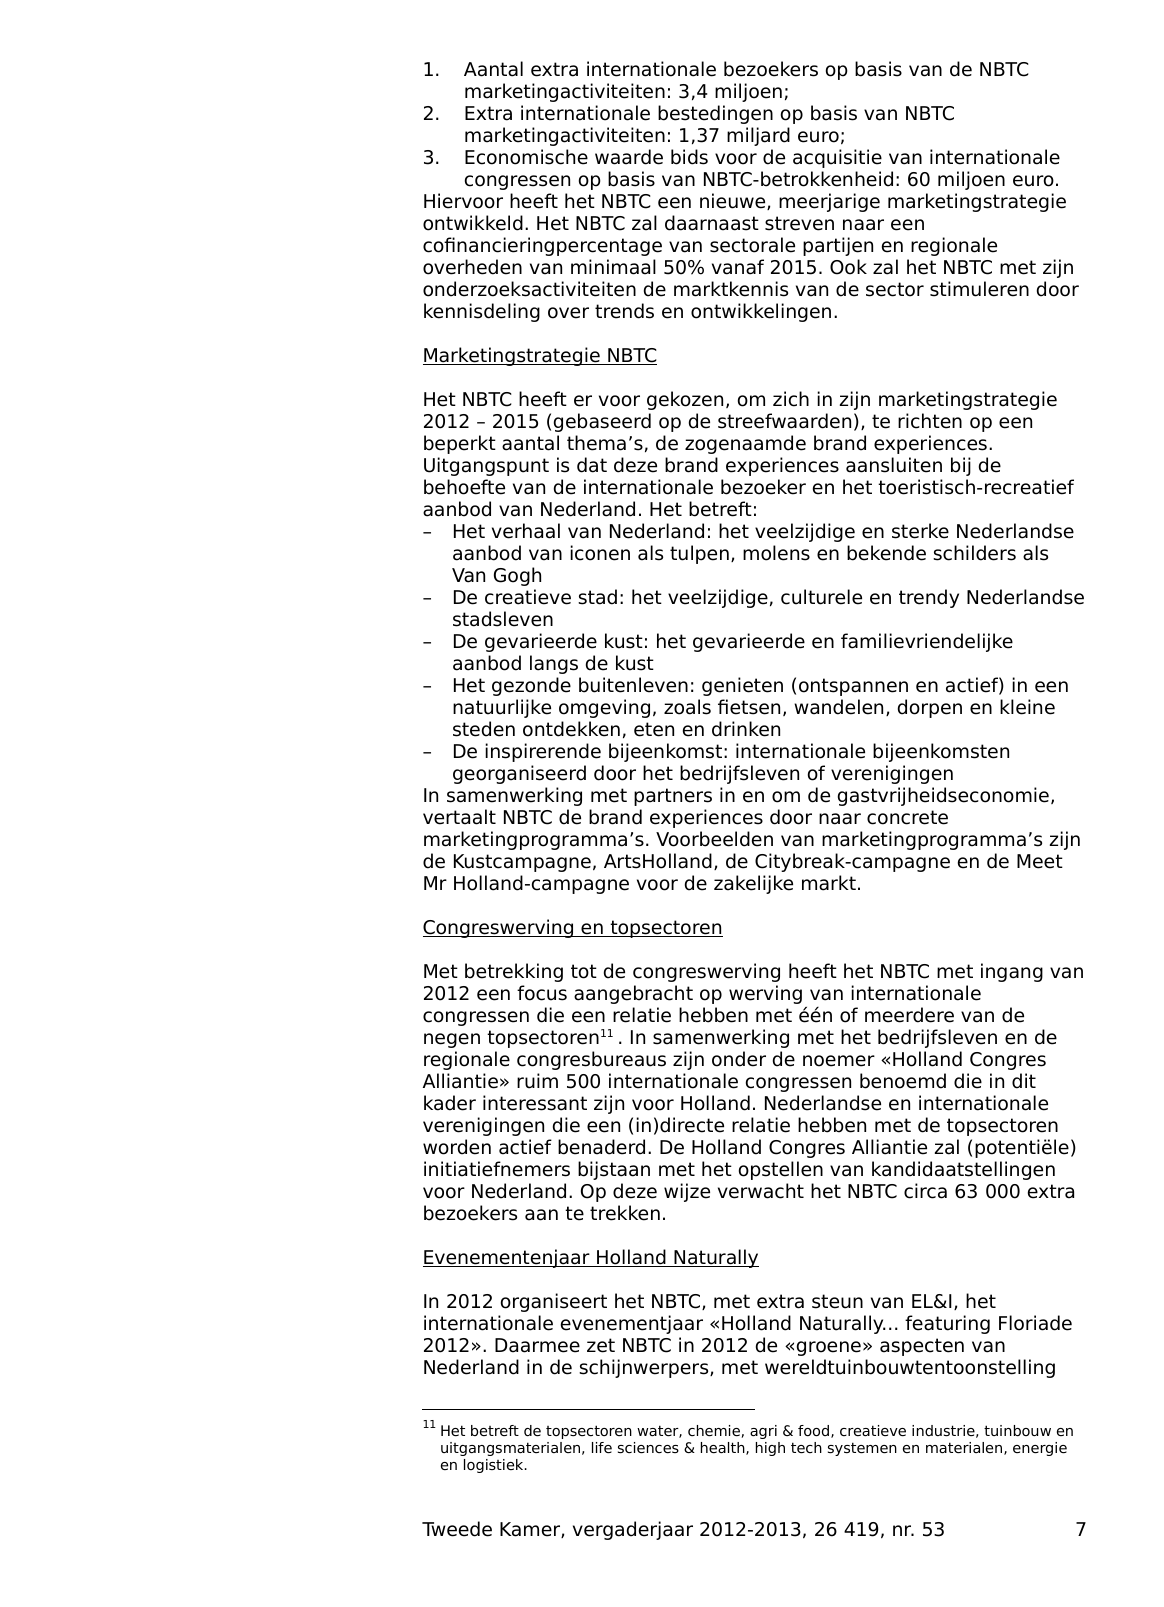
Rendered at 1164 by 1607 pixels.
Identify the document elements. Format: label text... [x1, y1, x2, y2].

text In samenwerking met partners in en om de gastvrijheidseconomie, vertaalt NBTC de brand experiences door naar concrete marketingprogramma’s. Voorbeelden van marketingprogramma’s zijn de Kustcampagne, ArtsHolland, de Citybreak-campagne en de Meet Mr Holland-campagne voor de zakelijke markt. [422, 785, 1087, 895]
text Met betrekking tot de congreswerving heeft het NBTC met ingang van 2012 een focus aangebracht op werving van internationale congressen die een relatie hebben met één of meerdere van de negen topsectoren. In samenwerking met het bedrijfsleven en de regionale congresbureaus zijn onder de noemer «Holland Congres Alliantie» ruim 500 internationale congressen benoemd die in dit kader interessant zijn voor Holland. Nederlandse en internationale verenigingen die een (in)directe relatie hebben met de topsectoren worden actief benaderd. De Holland Congres Alliantie zal (potentiële) initiatiefnemers bijstaan met het opstellen van kandidaatstellingen voor Nederland. Op deze wijze verwacht het NBTC circa 63 000 extra bezoekers aan te trekken. [422, 961, 1087, 1225]
subtitle Evenementenjaar Holland Naturally [422, 1247, 1087, 1269]
text In 2012 organiseert het NBTC, met extra steun van EL&I, het internationale evenementjaar «Holland Naturally... featuring Floriade 2012». Daarmee zet NBTC in 2012 de «groene» aspecten van Nederland in de schijnwerpers, met wereldtuinbouwtentoonstelling [422, 1291, 1087, 1379]
text Hiervoor heeft het NBTC een nieuwe, meerjarige marketingstrategie ontwikkeld. Het NBTC zal daarnaast streven naar een cofinancieringpercentage van sectorale partijen en regionale overheden van minimaal 50% vanaf 2015. Ook zal het NBTC met zijn onderzoeksactiviteiten de marktkennis van de sector stimuleren door kennisdeling over trends en ontwikkelingen. [422, 191, 1087, 323]
text – De creatieve stad: het veelzijdige, culturele en trendy Nederlandse stadsleven [422, 587, 1087, 631]
text – De inspirerende bijeenkomst: internationale bijeenkomsten georganiseerd door het bedrijfsleven of verenigingen [422, 741, 1087, 785]
subtitle Marketingstrategie NBTC [422, 345, 1087, 367]
text – Het gezonde buitenleven: genieten (ontspannen en actief) in een natuurlijke omgeving, zoals fietsen, wandelen, dorpen en kleine steden ontdekken, eten en drinken [422, 675, 1087, 741]
text 1. Aantal extra internationale bezoekers op basis van de NBTC marketingactiviteiten: 3,4 miljoen; [422, 59, 1087, 103]
text – De gevarieerde kust: het gevarieerde en familievriendelijke aanbod langs de kust [422, 631, 1087, 675]
text – Het verhaal van Nederland: het veelzijdige en sterke Nederlandse aanbod van iconen als tulpen, molens en bekende schilders als Van Gogh [422, 521, 1087, 587]
text 2. Extra internationale bestedingen op basis van NBTC marketingactiviteiten: 1,37 miljard euro; [422, 103, 1087, 147]
text Het NBTC heeft er voor gekozen, om zich in zijn marketingstrategie 2012 – 2015 (gebaseerd op de streefwaarden), te richten op een beperkt aantal thema’s, de zogenaamde brand experiences. Uitgangspunt is dat deze brand experiences aansluiten bij de behoefte van de internationale bezoeker en het toeristisch-recreatief aanbod van Nederland. Het betreft: [422, 389, 1087, 521]
subtitle Congreswerving en topsectoren [422, 917, 1087, 939]
text Het betreft de topsectoren water, chemie, agri & food, creatieve industrie, tuinbouw en uitgangsmaterialen, life sciences & health, high tech systemen en materialen, energie en logistiek. [422, 1418, 1087, 1474]
text 3. Economische waarde bids voor de acquisitie van internationale congressen op basis van NBTC-betrokkenheid: 60 miljoen euro. [422, 147, 1087, 191]
